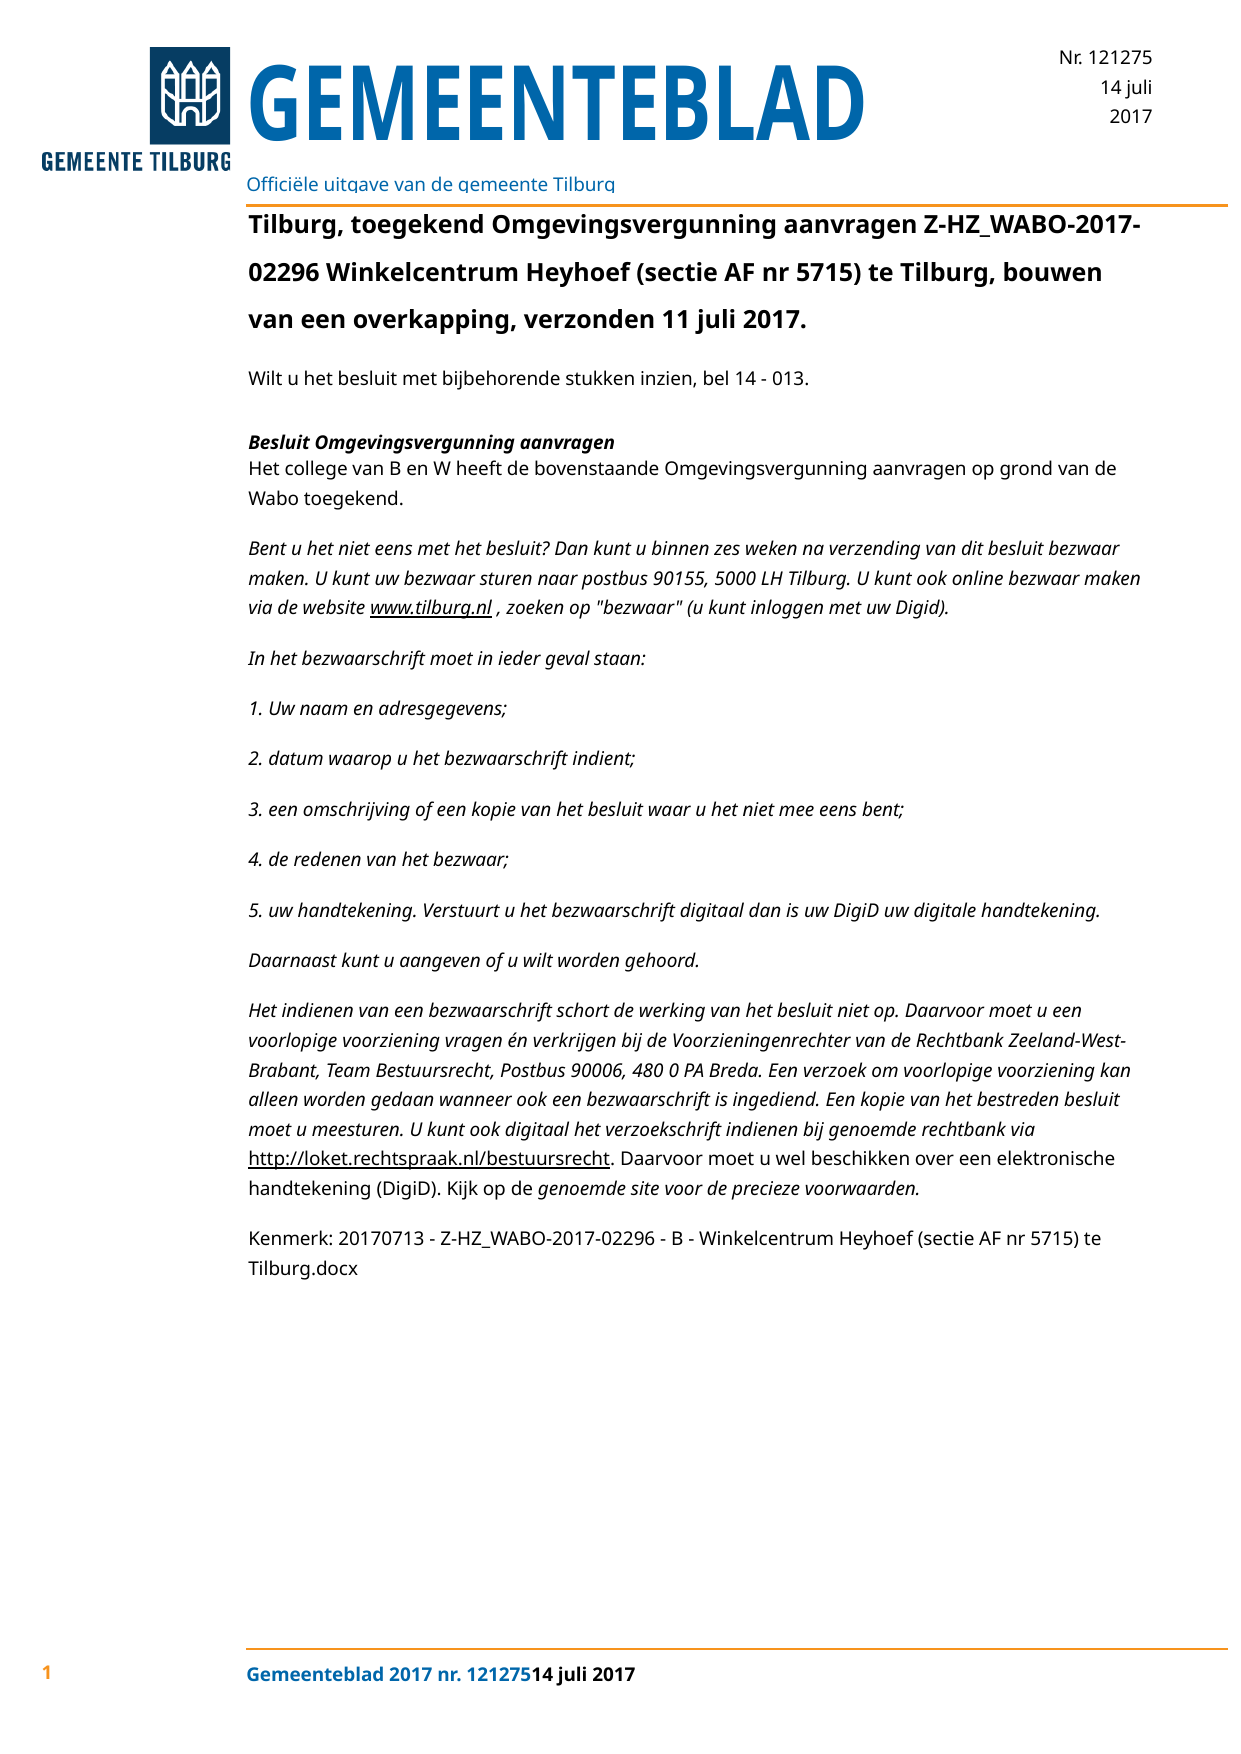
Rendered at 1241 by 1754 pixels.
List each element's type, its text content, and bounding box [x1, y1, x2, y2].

text 4. de redenen van het bezwaar; [248, 846, 1152, 872]
text Kenmerk: 20170713 - Z-HZ_WABO-2017-02296 - B - Winkelcentrum Heyhoef (sectie AF nr 5715) te Tilburg.docx [248, 1226, 1152, 1281]
text Bent u het niet eens met het besluit? Dan kunt u binnen zes weken na verzending van dit besluit bezwaar maken. U kunt uw bezwaar sturen naar postbus 90155, 5000 LH Tilburg. U kunt ook online bezwaar maken via de website www.tilburg.nl , zoeken op "bezwaar" (u kunt inloggen met uw Digid). [248, 535, 1152, 620]
picture [41, 47, 231, 172]
text Het indienen van een bezwaarschrift schort de werking van het besluit niet op. Daarvoor moet u een voorlopige voorziening vragen én verkrijgen bij de Voorzieningenrechter van de Rechtbank Zeeland-West-Brabant, Team Bestuursrecht, Postbus 90006, 480 0 PA Breda. Een verzoek om voorlopige voorziening kan alleen worden gedaan wanneer ook een bezwaarschrift is ingediend. Een kopie van het bestreden besluit moet u meesturen. U kunt ook digitaal het verzoekschrift indienen bij genoemde rechtbank via http://loket.rechtspraak.nl/bestuursrecht. Daarvoor moet u wel beschikken over een elektronische handtekening (DigiD). Kijk op de genoemde site voor de precieze voorwaarden. [248, 998, 1152, 1201]
text 3. een omschrijving of een kopie van het besluit waar u het niet mee eens bent; [248, 796, 1152, 822]
text Daarnaast kunt u aangeven of u wilt worden gehoord. [248, 947, 1152, 973]
text Wilt u het besluit met bijbehorende stukken inzien, bel 14 - 013. [248, 366, 1152, 391]
text Besluit Omgevingsvergunning aanvragen [248, 429, 1152, 455]
text 1. Uw naam en adresgegevens; [248, 695, 1152, 721]
text 5. uw handtekening. Verstuurt u het bezwaarschrift digitaal dan is uw DigiD uw digitale handtekening. [248, 897, 1152, 923]
text Het college van B en W heeft de bovenstaande Omgevingsvergunning aanvragen op grond van de Wabo toegekend. [248, 455, 1152, 511]
text In het bezwaarschrift moet in ieder geval staan: [248, 645, 1152, 671]
text Tilburg, toegekend Omgevingsvergunning aanvragen Z-HZ_WABO-2017-02296 Winkelcentrum Heyhoef (sectie AF nr 5715) te Tilburg, bouwen van een overkapping, verzonden 11 juli 2017. [248, 207, 1152, 336]
text 2. datum waarop u het bezwaarschrift indient; [248, 746, 1152, 771]
